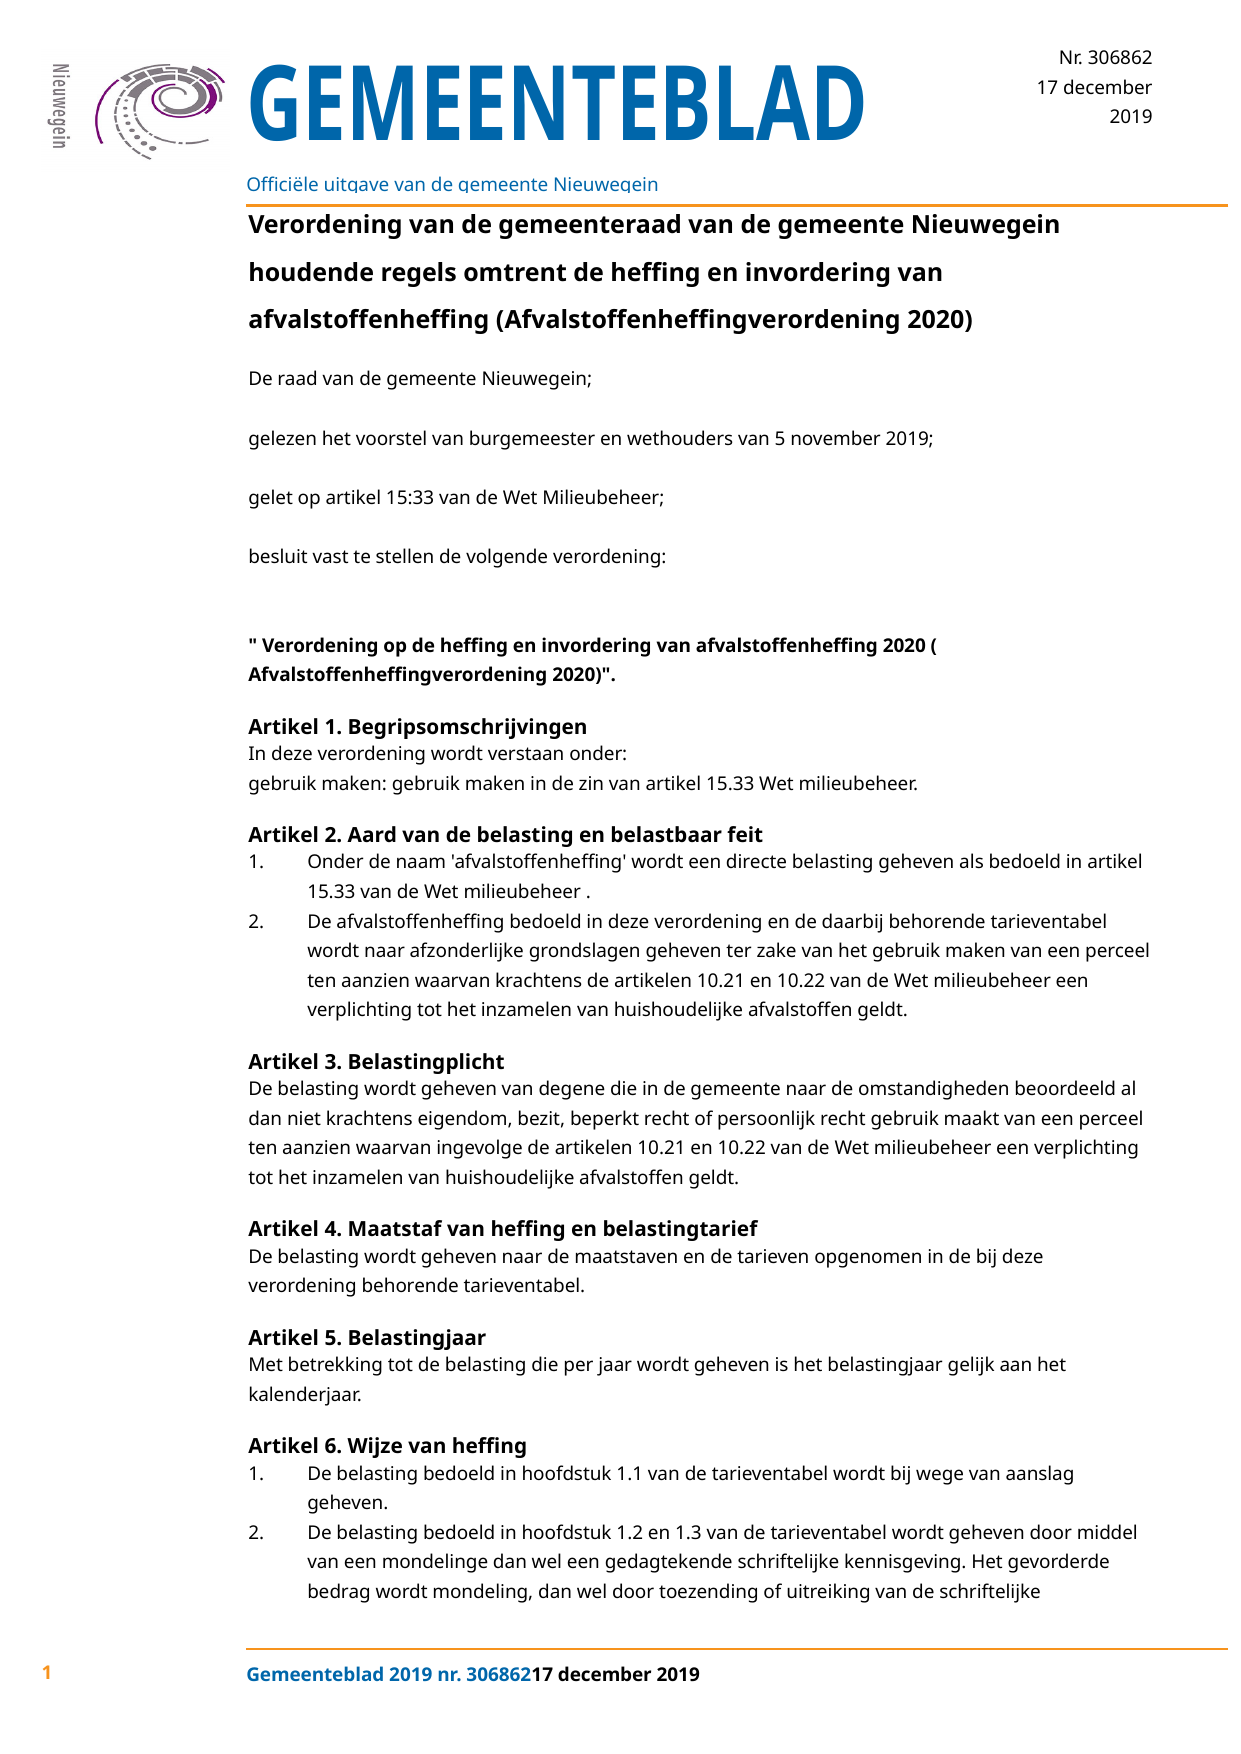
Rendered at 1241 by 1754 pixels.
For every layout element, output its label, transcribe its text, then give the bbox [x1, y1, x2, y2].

text Verordening van de gemeenteraad van de gemeente Nieuwegein houdende regels omtrent de heffing en invordering van afvalstoffenheffing (Afvalstoffenheffingverordening 2020) [248, 207, 1152, 336]
text gelet op artikel 15:33 van de Wet Milieubeheer; [248, 484, 1152, 509]
list De afvalstoffenheffing bedoeld in deze verordening en de daarbij behorende tarieventabel wordt naar afzonderlijke grondslagen geheven ter zake van het gebruik maken van een perceel ten aanzien waarvan krachtens de artikelen 10.21 en 10.22 van de Wet milieubeheer een verplichting tot het inzamelen van huishoudelijke afvalstoffen geldt. [248, 908, 1152, 1022]
text Artikel 1. Begripsomschrijvingen [248, 712, 1152, 740]
text Artikel 5. Belastingjaar [248, 1323, 1152, 1351]
picture [41, 47, 231, 172]
text De belasting wordt geheven naar de maatstaven en de tarieven opgenomen in de bij deze verordening behorende tarieventabel. [248, 1243, 1152, 1298]
text In deze verordening wordt verstaan onder: [248, 740, 1152, 766]
text Artikel 6. Wijze van heffing [248, 1431, 1152, 1460]
text " Verordening op de heffing en invordering van afvalstoffenheffing 2020 ( Afvalstoffenheffingverordening 2020)". [248, 632, 1152, 687]
text De raad van de gemeente Nieuwegein; [248, 366, 1152, 391]
text Artikel 4. Maatstaf van heffing en belastingtarief [248, 1214, 1152, 1243]
text Artikel 3. Belastingplicht [248, 1047, 1152, 1075]
text gelezen het voorstel van burgemeester en wethouders van 5 november 2019; [248, 425, 1152, 450]
list De belasting bedoeld in hoofdstuk 1.1 van de tarieventabel wordt bij wege van aanslag geheven. [248, 1460, 1152, 1515]
list De belasting bedoeld in hoofdstuk 1.2 en 1.3 van de tarieventabel wordt geheven door middel van een mondelinge dan wel een gedagtekende schriftelijke kennisgeving. Het gevorderde bedrag wordt mondeling, dan wel door toezending of uitreiking van de schriftelijke [248, 1519, 1152, 1604]
text Met betrekking tot de belasting die per jaar wordt geheven is het belastingjaar gelijk aan het kalenderjaar. [248, 1351, 1152, 1407]
text De belasting wordt geheven van degene die in de gemeente naar de omstandigheden beoordeeld al dan niet krachtens eigendom, bezit, beperkt recht of persoonlijk recht gebruik maakt van een perceel ten aanzien waarvan ingevolge de artikelen 10.21 en 10.22 van de Wet milieubeheer een verplichting tot het inzamelen van huishoudelijke afvalstoffen geldt. [248, 1075, 1152, 1190]
text Artikel 2. Aard van de belasting en belastbaar feit [248, 820, 1152, 849]
text gebruik maken: gebruik maken in de zin van artikel 15.33 Wet milieubeheer. [248, 770, 1152, 796]
list Onder de naam 'afvalstoffenheffing' wordt een directe belasting geheven als bedoeld in artikel 15.33 van de Wet milieubeheer . [248, 849, 1152, 904]
text besluit vast te stellen de volgende verordening: [248, 543, 1152, 569]
